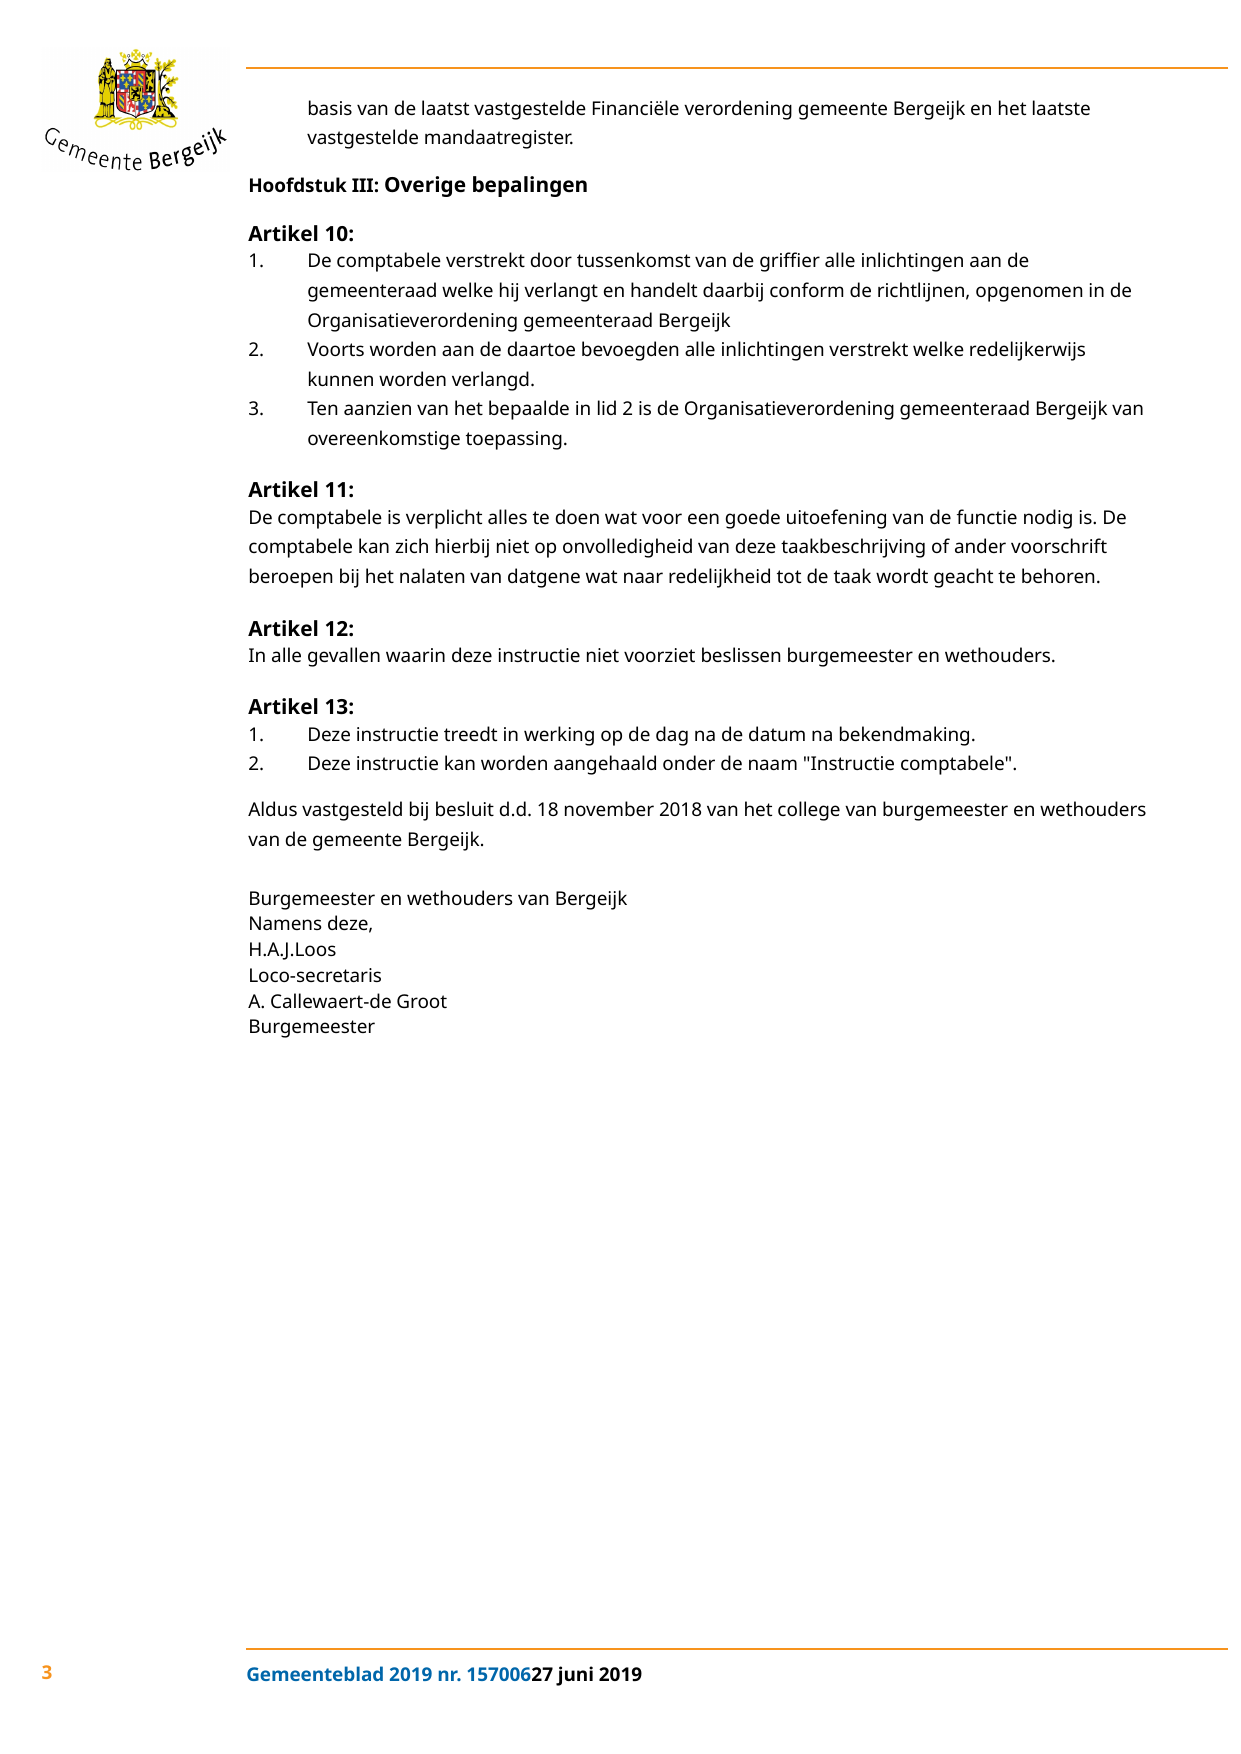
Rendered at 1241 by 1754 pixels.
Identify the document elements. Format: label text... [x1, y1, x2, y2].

text Aldus vastgesteld bij besluit d.d. 18 november 2018 van het college van burgemeester en wethouders van de gemeente Bergeijk. [248, 796, 1152, 851]
text H.A.J.Loos [248, 936, 1152, 962]
text Hoofdstuk III: Overige bepalingen [248, 170, 1152, 198]
list Ten aanzien van het bepaalde in lid 2 is de Organisatieverordening gemeenteraad Bergeijk van overeenkomstige toepassing. [248, 396, 1152, 451]
text Burgemeester en wethouders van Bergeijk [248, 885, 1152, 911]
text Burgemeester [248, 1013, 1152, 1039]
text De comptabele is verplicht alles te doen wat voor een goede uitoefening van de functie nodig is. De comptabele kan zich hierbij niet op onvolledigheid van deze taakbeschrijving of ander voorschrift beroepen bij het nalaten van datgene wat naar redelijkheid tot de taak wordt geacht te behoren. [248, 504, 1152, 589]
text In alle gevallen waarin deze instructie niet voorziet beslissen burgemeester en wethouders. [248, 642, 1152, 668]
list Deze instructie kan worden aangehaald onder de naam "Instructie comptabele". [248, 751, 1152, 776]
text Loco-secretaris [248, 962, 1152, 988]
picture [41, 47, 231, 172]
text Artikel 13: [248, 692, 1152, 721]
list Voorts worden aan de daartoe bevoegden alle inlichtingen verstrekt welke redelijkerwijs kunnen worden verlangd. [248, 336, 1152, 392]
text Artikel 10: [248, 219, 1152, 248]
text Artikel 12: [248, 614, 1152, 642]
text A. Callewaert-de Groot [248, 988, 1152, 1013]
list basis van de laatst vastgestelde Financiële verordening gemeente Bergeijk en het laatste vastgestelde mandaatregister. [248, 95, 1152, 150]
list Deze instructie treedt in werking op de dag na de datum na bekendmaking. [248, 721, 1152, 747]
list De comptabele verstrekt door tussenkomst van de griffier alle inlichtingen aan de gemeenteraad welke hij verlangt en handelt daarbij conform de richtlijnen, opgenomen in de Organisatieverordening gemeenteraad Bergeijk [248, 248, 1152, 333]
text Namens deze, [248, 911, 1152, 936]
text Artikel 11: [248, 476, 1152, 504]
